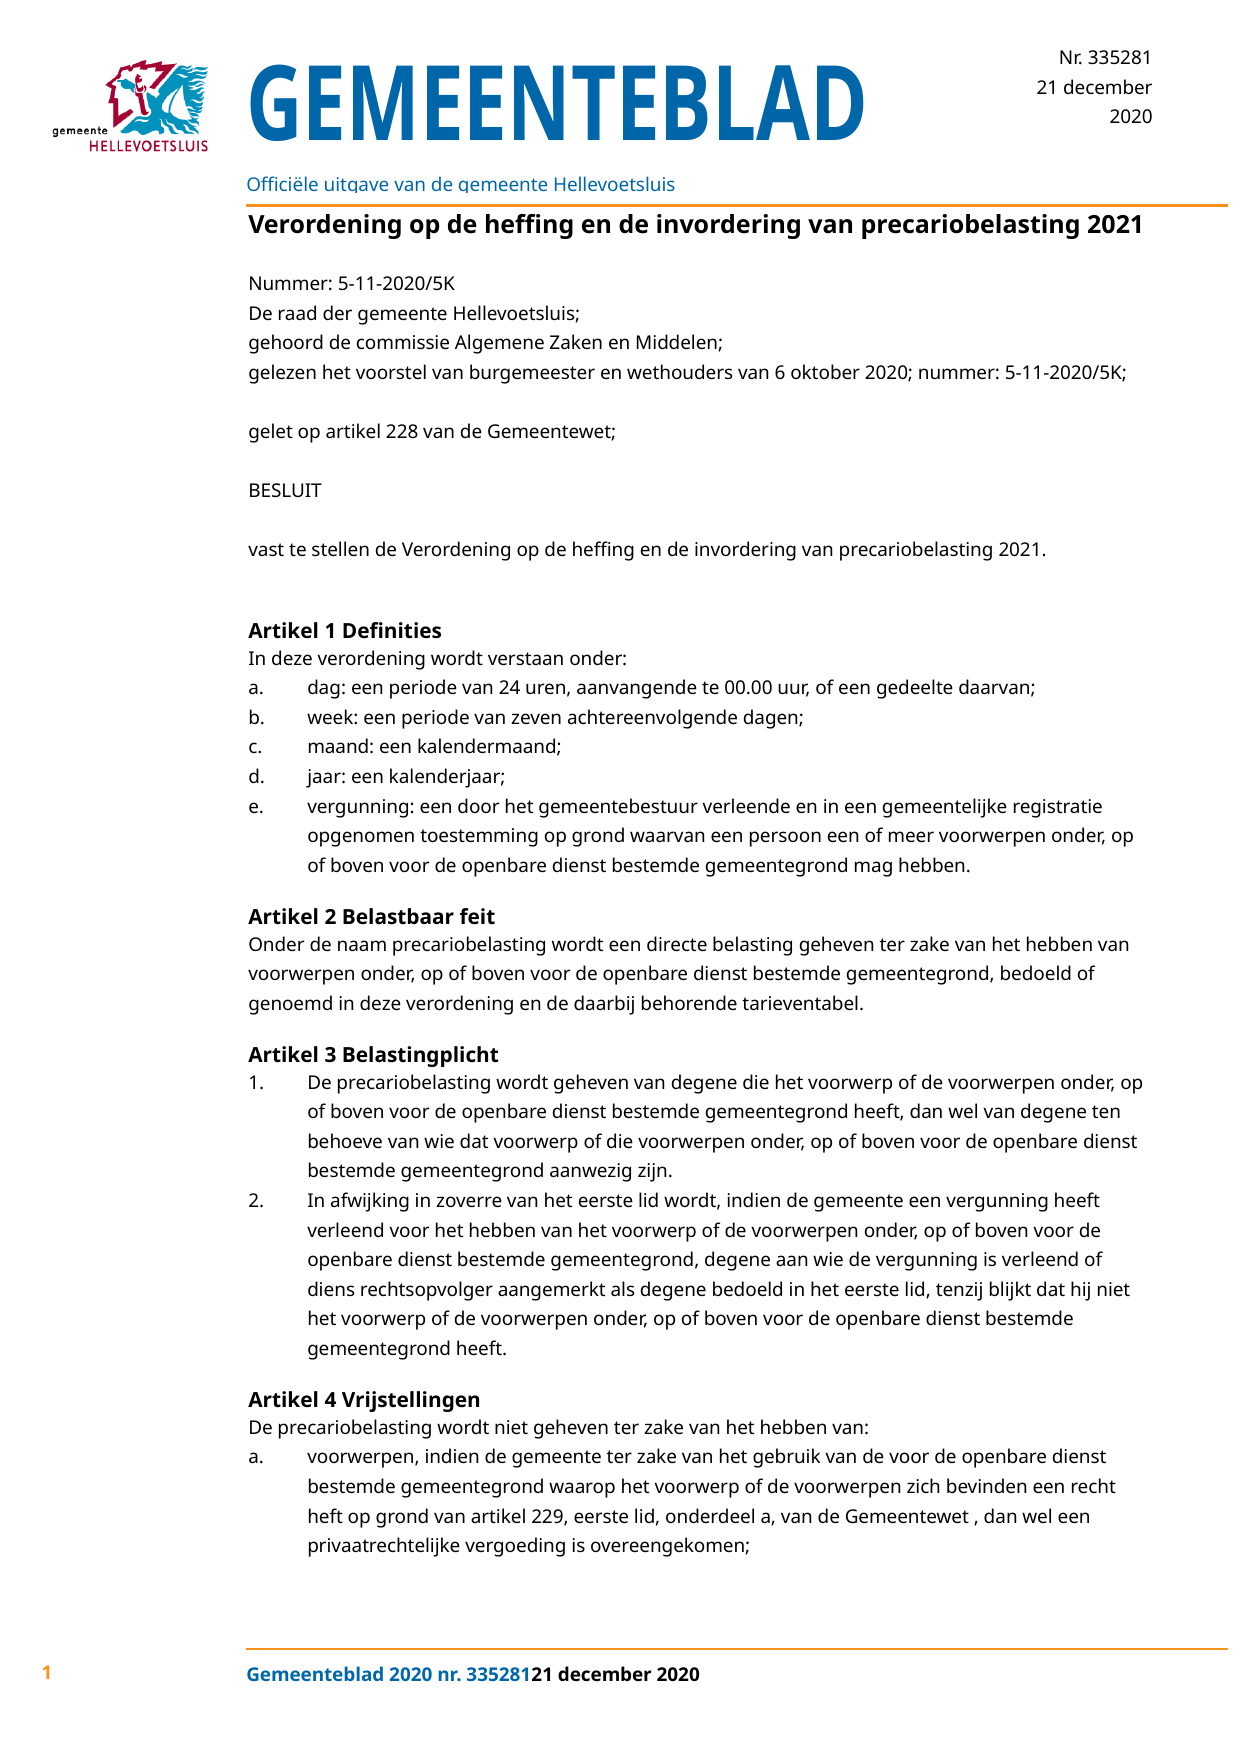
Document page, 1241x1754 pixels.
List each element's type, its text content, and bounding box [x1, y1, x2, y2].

list De precariobelasting wordt geheven van degene die het voorwerp of de voorwerpen onder, op of boven voor de openbare dienst bestemde gemeentegrond heeft, dan wel van degene ten behoeve van wie dat voorwerp of die voorwerpen onder, op of boven voor de openbare dienst bestemde gemeentegrond aanwezig zijn. [248, 1069, 1152, 1183]
list vergunning: een door het gemeentebestuur verleende en in een gemeentelijke registratie opgenomen toestemming op grond waarvan een persoon een of meer voorwerpen onder, op of boven voor de openbare dienst bestemde gemeentegrond mag hebben. [248, 793, 1152, 878]
text Artikel 1 Definities [248, 617, 1152, 645]
text De precariobelasting wordt niet geheven ter zake van het hebben van: [248, 1414, 1152, 1440]
list maand: een kalendermaand; [248, 734, 1152, 759]
text gelezen het voorstel van burgemeester en wethouders van 6 oktober 2020; nummer: 5-11-2020/5K; [248, 359, 1152, 385]
list week: een periode van zeven achtereenvolgende dagen; [248, 704, 1152, 730]
text gehoord de commissie Algemene Zaken en Middelen; [248, 329, 1152, 355]
text BESLUIT [248, 477, 1152, 503]
text Artikel 2 Belastbaar feit [248, 902, 1152, 931]
list jaar: een kalenderjaar; [248, 763, 1152, 789]
text Onder de naam precariobelasting wordt een directe belasting geheven ter zake van het hebben van voorwerpen onder, op of boven voor de openbare dienst bestemde gemeentegrond, bedoeld of genoemd in deze verordening en de daarbij behorende tarieventabel. [248, 931, 1152, 1016]
list dag: een periode van 24 uren, aanvangende te 00.00 uur, of een gedeelte daarvan; [248, 674, 1152, 700]
list In afwijking in zoverre van het eerste lid wordt, indien de gemeente een vergunning heeft verleend voor het hebben van het voorwerp of de voorwerpen onder, op of boven voor de openbare dienst bestemde gemeentegrond, degene aan wie de vergunning is verleend of diens rechtsopvolger aangemerkt als degene bedoeld in het eerste lid, tenzij blijkt dat hij niet het voorwerp of de voorwerpen onder, op of boven voor de openbare dienst bestemde gemeentegrond heeft. [248, 1187, 1152, 1361]
text Verordening op de heffing en de invordering van precariobelasting 2021 [248, 207, 1152, 241]
text Nummer: 5-11-2020/5K [248, 270, 1152, 296]
text Artikel 3 Belastingplicht [248, 1041, 1152, 1069]
picture [41, 47, 231, 172]
text gelet op artikel 228 van de Gemeentewet; [248, 418, 1152, 444]
list voorwerpen, indien de gemeente ter zake van het gebruik van de voor de openbare dienst bestemde gemeentegrond waarop het voorwerp of de voorwerpen zich bevinden een recht heft op grond van artikel 229, eerste lid, onderdeel a, van de Gemeentewet , dan wel een privaatrechtelijke vergoeding is overeengekomen; [248, 1444, 1152, 1558]
text vast te stellen de Verordening op de heffing en de invordering van precariobelasting 2021. [248, 537, 1152, 562]
text De raad der gemeente Hellevoetsluis; [248, 300, 1152, 326]
text In deze verordening wordt verstaan onder: [248, 645, 1152, 671]
text Artikel 4 Vrijstellingen [248, 1386, 1152, 1414]
